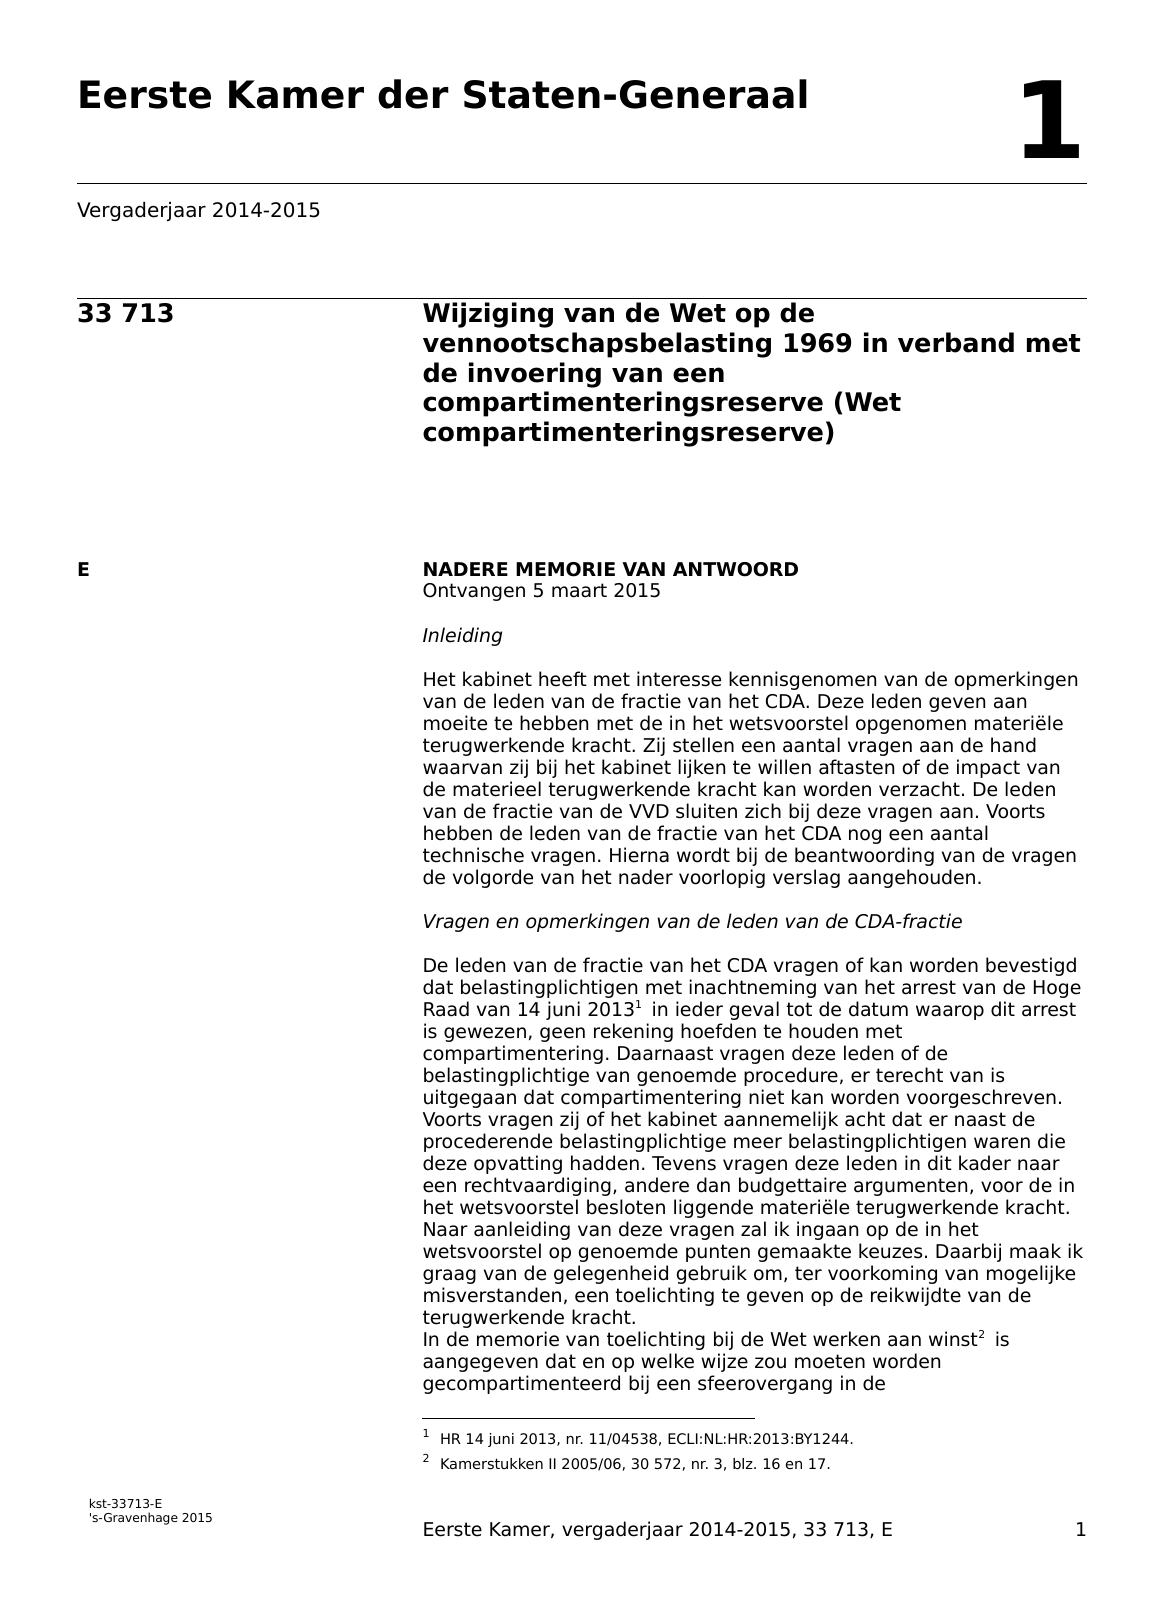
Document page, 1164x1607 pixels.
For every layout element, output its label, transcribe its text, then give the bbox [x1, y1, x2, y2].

text HR 14 juni 2013, nr. 11/04538, ECLI:NL:HR:2013:BY1244. [422, 1427, 1087, 1449]
table_cell Vergaderjaar 2014-2015 [77, 184, 1087, 298]
text kst-33713-E [88, 1497, 323, 1511]
text 's-Gravenhage 2015 [88, 1511, 323, 1525]
table_header Eerste Kamer der Staten-Generaal [77, 59, 886, 183]
text Naar aanleiding van deze vragen zal ik ingaan op de in het wetsvoorstel op genoemde punten gemaakte keuzes. Daarbij maak ik graag van de gelegenheid gebruik om, ter voorkoming van mogelijke misverstanden, een toelichting te geven op de reikwijdte van de terugwerkende kracht. [422, 1219, 1087, 1328]
table_header 1 [886, 59, 1087, 183]
subtitle Vragen en opmerkingen van de leden van de CDA-fractie [422, 911, 1087, 933]
subtitle E NADERE MEMORIE VAN ANTWOORD [77, 558, 1087, 580]
text Ontvangen 5 maart 2015 [422, 580, 1087, 602]
subtitle 33 713 Wijziging van de Wet op de vennootschapsbelasting 1969 in verband met de invoering van een compartimenteringsreserve (Wet compartimenteringsreserve) [77, 299, 1087, 447]
text In de memorie van toelichting bij de Wet werken aan winst is aangegeven dat en op welke wijze zou moeten worden gecompartimenteerd bij een sfeerovergang in de [422, 1328, 1087, 1394]
subtitle Inleiding [422, 624, 1087, 647]
text Kamerstukken II 2005/06, 30 572, nr. 3, blz. 16 en 17. [422, 1452, 1087, 1474]
text Het kabinet heeft met interesse kennisgenomen van de opmerkingen van de leden van de fractie van het CDA. Deze leden geven aan moeite te hebben met de in het wetsvoorstel opgenomen materiële terugwerkende kracht. Zij stellen een aantal vragen aan de hand waarvan zij bij het kabinet lijken te willen aftasten of de impact van de materieel terugwerkende kracht kan worden verzacht. De leden van de fractie van de VVD sluiten zich bij deze vragen aan. Voorts hebben de leden van de fractie van het CDA nog een aantal technische vragen. Hierna wordt bij de beantwoording van de vragen de volgorde van het nader voorlopig verslag aangehouden. [422, 669, 1087, 888]
text De leden van de fractie van het CDA vragen of kan worden bevestigd dat belastingplichtigen met inachtneming van het arrest van de Hoge Raad van 14 juni 2013 in ieder geval tot de datum waarop dit arrest is gewezen, geen rekening hoefden te houden met compartimentering. Daarnaast vragen deze leden of de belastingplichtige van genoemde procedure, er terecht van is uitgegaan dat compartimentering niet kan worden voorgeschreven. Voorts vragen zij of het kabinet aannemelijk acht dat er naast de procederende belastingplichtige meer belastingplichtigen waren die deze opvatting hadden. Tevens vragen deze leden in dit kader naar een rechtvaardiging, andere dan budgettaire argumenten, voor de in het wetsvoorstel besloten liggende materiële terugwerkende kracht. [422, 955, 1087, 1219]
